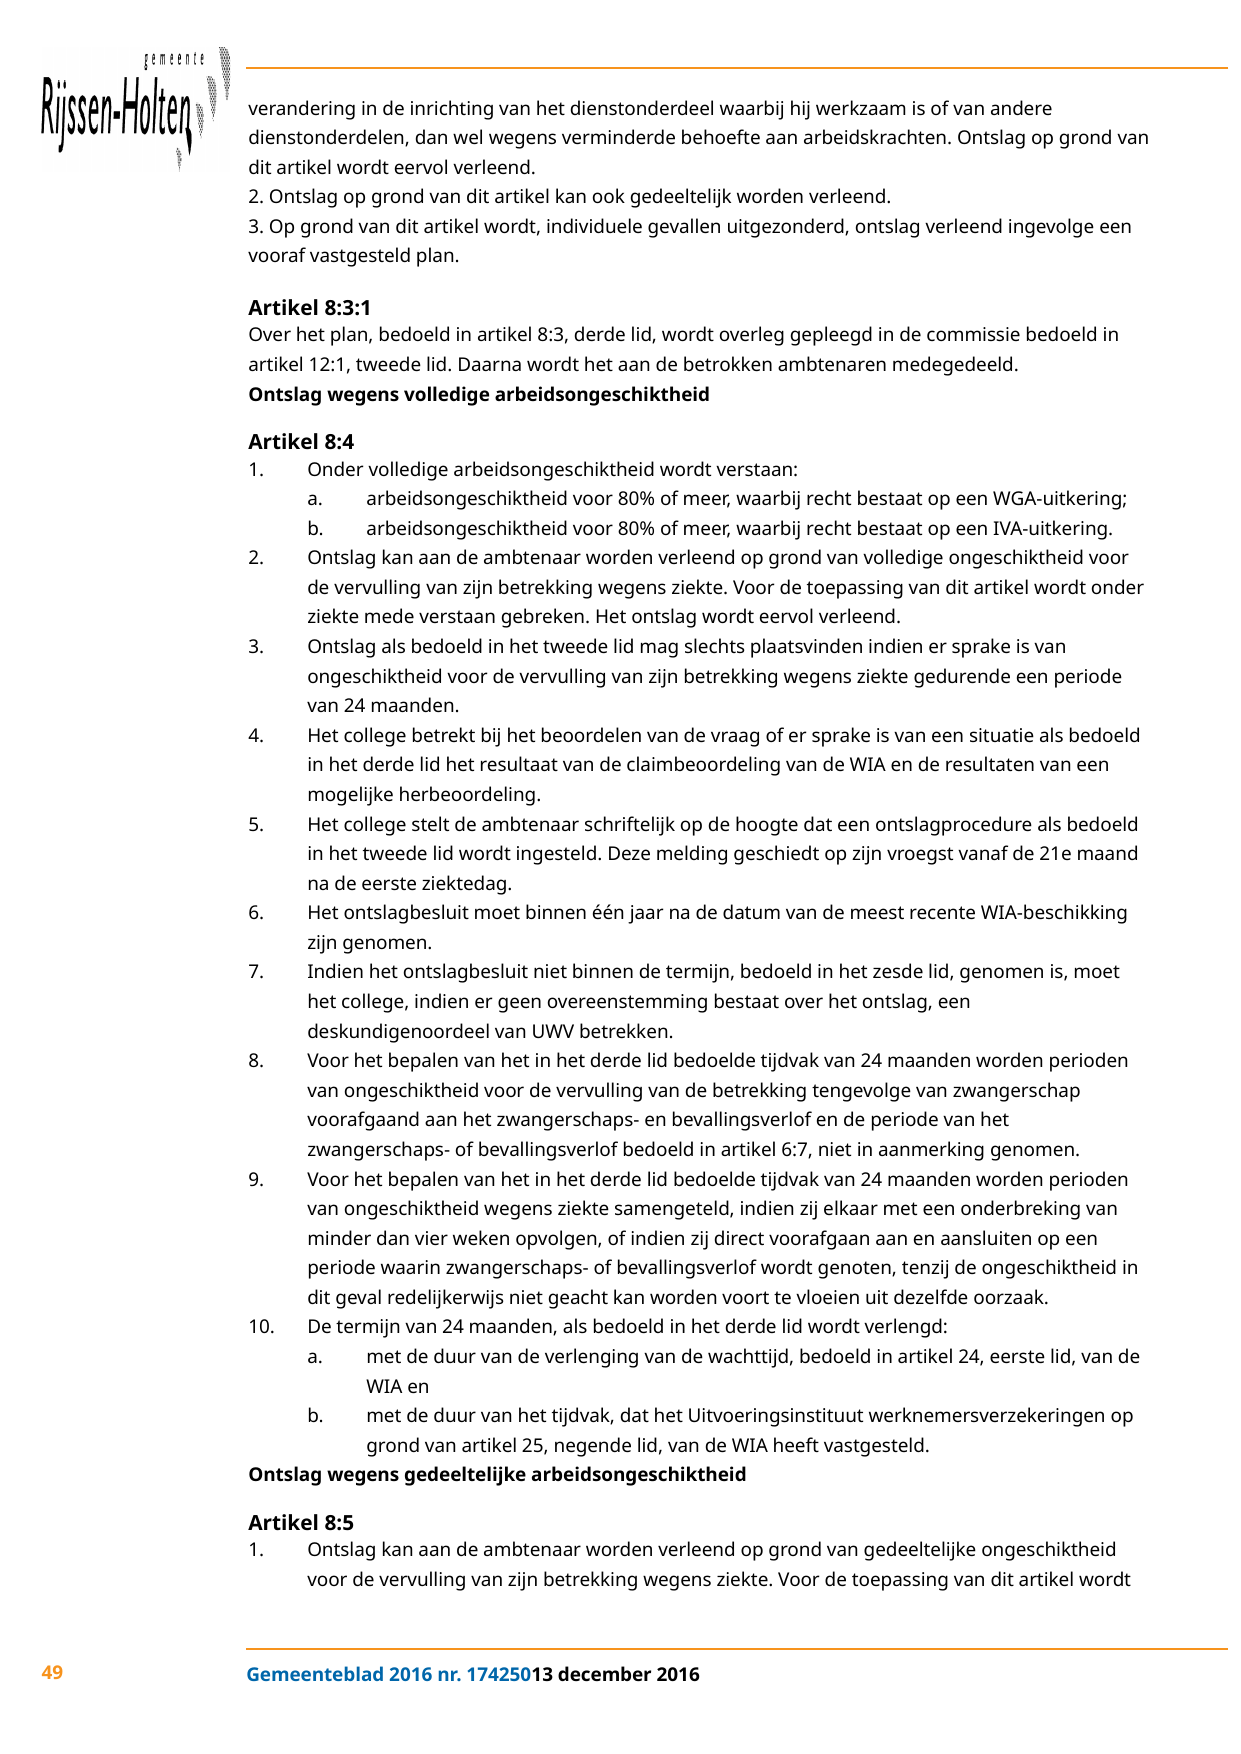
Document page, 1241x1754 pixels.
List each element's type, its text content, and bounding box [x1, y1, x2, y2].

text Ontslag wegens volledige arbeidsongeschiktheid [248, 381, 1152, 406]
list Ontslag kan aan de ambtenaar worden verleend op grond van gedeeltelijke ongeschiktheid voor de vervulling van zijn betrekking wegens ziekte. Voor de toepassing van dit artikel wordt [248, 1537, 1152, 1592]
text verandering in de inrichting van het dienstonderdeel waarbij hij werkzaam is of van andere dienstonderdelen, dan wel wegens verminderde behoefte aan arbeidskrachten. Ontslag op grond van dit artikel wordt eervol verleend. [248, 95, 1152, 180]
picture [41, 47, 231, 172]
list Voor het bepalen van het in het derde lid bedoelde tijdvak van 24 maanden worden perioden van ongeschiktheid wegens ziekte samengeteld, indien zij elkaar met een onderbreking van minder dan vier weken opvolgen, of indien zij direct voorafgaan aan en aansluiten op een periode waarin zwangerschaps- of bevallingsverlof wordt genoten, tenzij de ongeschiktheid in dit geval redelijkerwijs niet geacht kan worden voort te vloeien uit dezelfde oorzaak. [248, 1166, 1152, 1310]
text Ontslag wegens gedeeltelijke arbeidsongeschiktheid [248, 1462, 1152, 1487]
list met de duur van het tijdvak, dat het Uitvoeringsinstituut werknemersverzekeringen op grond van artikel 25, negende lid, van de WIA heeft vastgesteld. [307, 1402, 1152, 1458]
list arbeidsongeschiktheid voor 80% of meer, waarbij recht bestaat op een WGA-uitkering; [307, 485, 1152, 511]
text Artikel 8:4 [248, 427, 1152, 456]
list Onder volledige arbeidsongeschiktheid wordt verstaan: [248, 456, 1152, 481]
list met de duur van de verlenging van de wachttijd, bedoeld in artikel 24, eerste lid, van de WIA en [307, 1343, 1152, 1398]
text Over het plan, bedoeld in artikel 8:3, derde lid, wordt overleg gepleegd in de commissie bedoeld in artikel 12:1, tweede lid. Daarna wordt het aan de betrokken ambtenaren medegedeeld. [248, 322, 1152, 377]
text 3. Op grond van dit artikel wordt, individuele gevallen uitgezonderd, ontslag verleend ingevolge een vooraf vastgesteld plan. [248, 213, 1152, 268]
list Het college betrekt bij het beoordelen van de vraag of er sprake is van een situatie als bedoeld in het derde lid het resultaat van de claimbeoordeling van de WIA en de resultaten van een mogelijke herbeoordeling. [248, 722, 1152, 807]
list Indien het ontslagbesluit niet binnen de termijn, bedoeld in het zesde lid, genomen is, moet het college, indien er geen overeenstemming bestaat over het ontslag, een deskundigenoordeel van UWV betrekken. [248, 959, 1152, 1043]
list Het college stelt de ambtenaar schriftelijk op de hoogte dat een ontslagprocedure als bedoeld in het tweede lid wordt ingesteld. Deze melding geschiedt op zijn vroegst vanaf de 21e maand na de eerste ziektedag. [248, 811, 1152, 896]
list Ontslag kan aan de ambtenaar worden verleend op grond van volledige ongeschiktheid voor de vervulling van zijn betrekking wegens ziekte. Voor de toepassing van dit artikel wordt onder ziekte mede verstaan gebreken. Het ontslag wordt eervol verleend. [248, 544, 1152, 629]
list Het ontslagbesluit moet binnen één jaar na de datum van de meest recente WIA-beschikking zijn genomen. [248, 899, 1152, 955]
text 2. Ontslag op grond van dit artikel kan ook gedeeltelijk worden verleend. [248, 183, 1152, 209]
list Voor het bepalen van het in het derde lid bedoelde tijdvak van 24 maanden worden perioden van ongeschiktheid voor de vervulling van de betrekking tengevolge van zwangerschap voorafgaand aan het zwangerschaps- en bevallingsverlof en de periode van het zwangerschaps- of bevallingsverlof bedoeld in artikel 6:7, niet in aanmerking genomen. [248, 1047, 1152, 1162]
list arbeidsongeschiktheid voor 80% of meer, waarbij recht bestaat op een IVA-uitkering. [307, 515, 1152, 541]
text Artikel 8:3:1 [248, 293, 1152, 322]
list De termijn van 24 maanden, als bedoeld in het derde lid wordt verlengd: [248, 1314, 1152, 1339]
list Ontslag als bedoeld in het tweede lid mag slechts plaatsvinden indien er sprake is van ongeschiktheid voor de vervulling van zijn betrekking wegens ziekte gedurende een periode van 24 maanden. [248, 633, 1152, 718]
text Artikel 8:5 [248, 1508, 1152, 1537]
